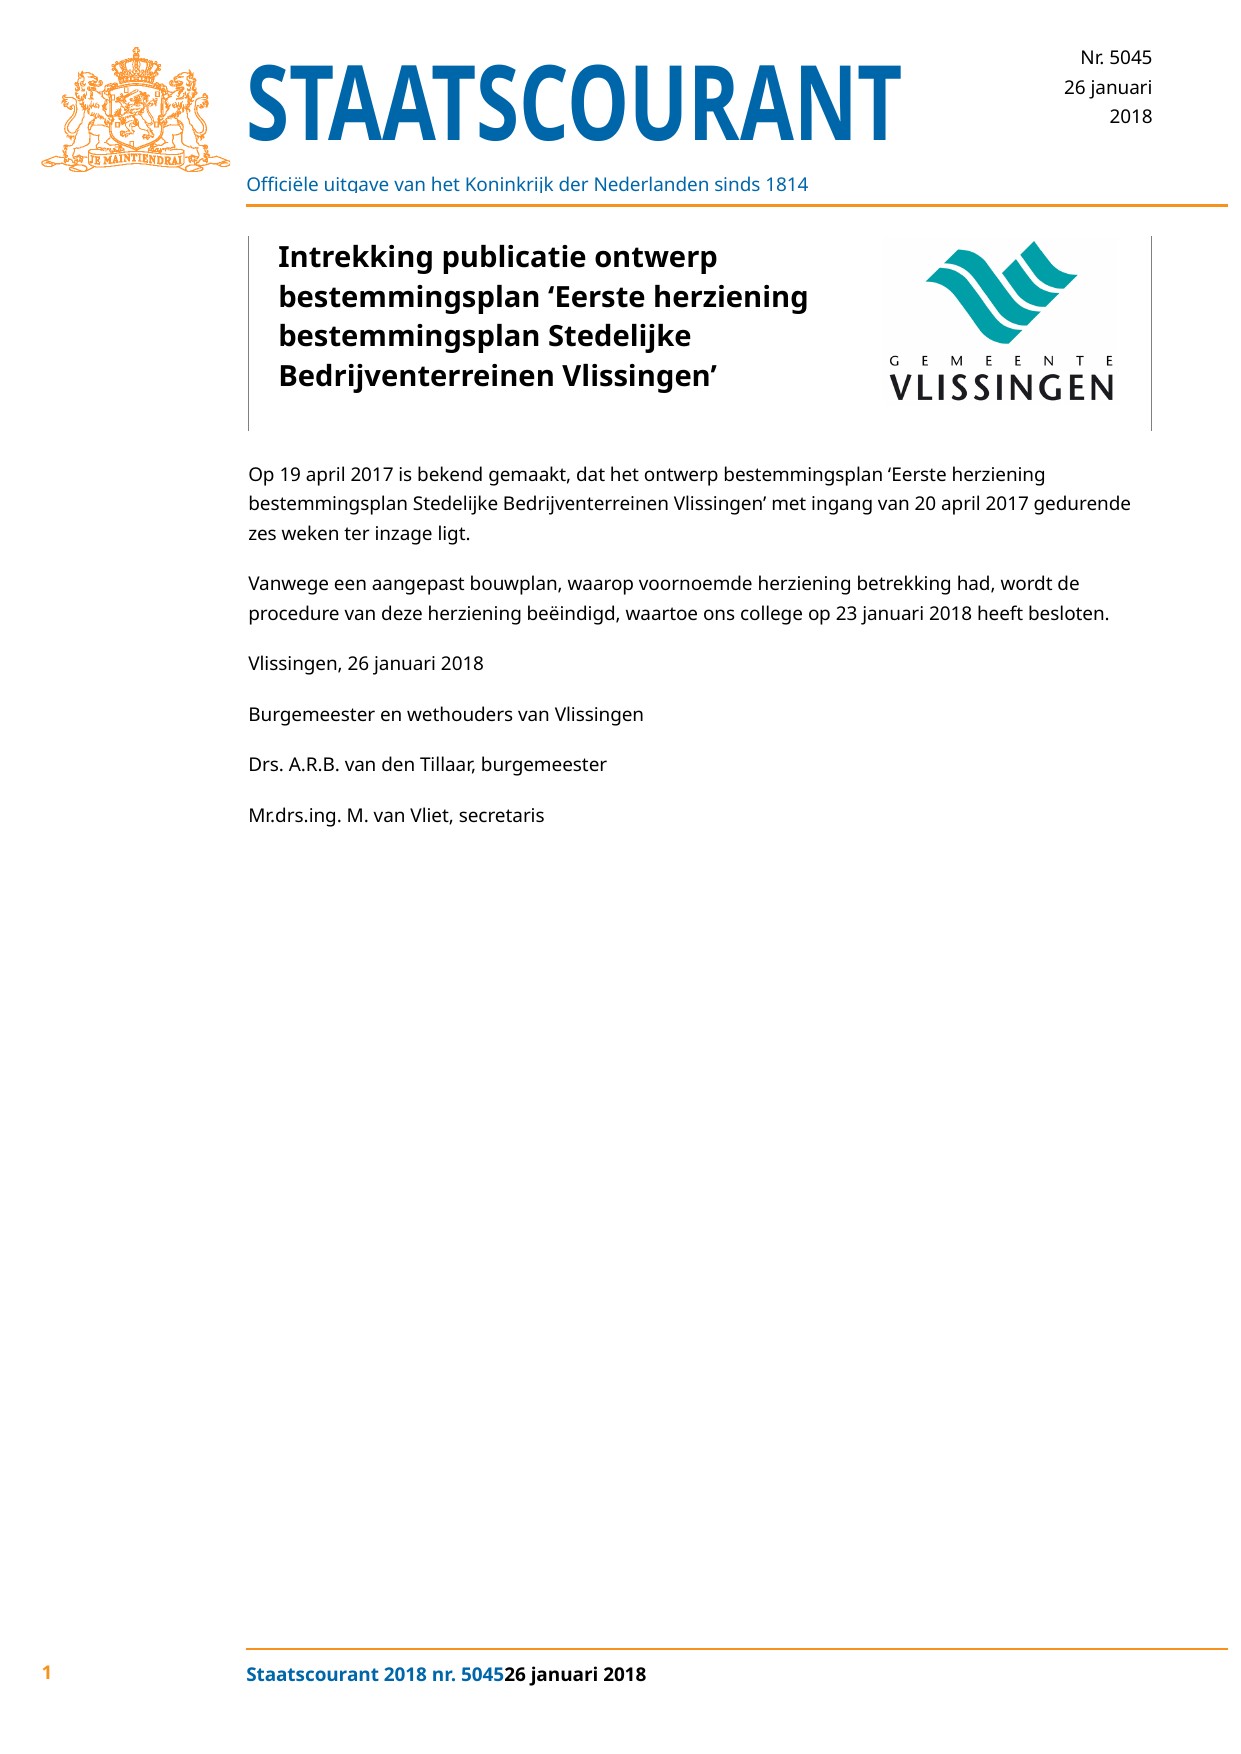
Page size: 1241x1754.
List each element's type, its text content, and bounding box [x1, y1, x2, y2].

table_header Intrekking publicatie ontwerp bestemmingsplan ‘Eerste herziening bestemmingsplan Stedelijke Bedrijventerreinen Vlissingen’ [249, 236, 850, 431]
picture [41, 47, 231, 172]
picture [882, 236, 1119, 406]
text Mr.drs.ing. M. van Vliet, secretaris [248, 802, 1152, 827]
text Drs. A.R.B. van den Tillaar, burgemeester [248, 751, 1152, 777]
text Op 19 april 2017 is bekend gemaakt, dat het ontwerp bestemmingsplan ‘Eerste herziening bestemmingsplan Stedelijke Bedrijventerreinen Vlissingen’ met ingang van 20 april 2017 gedurende zes weken ter inzage ligt. [248, 461, 1152, 546]
table_header [850, 236, 1151, 431]
text Burgemeester en wethouders van Vlissingen [248, 701, 1152, 727]
text Vlissingen, 26 januari 2018 [248, 651, 1152, 676]
text Vanwege een aangepast bouwplan, waarop voornoemde herziening betrekking had, wordt de procedure van deze herziening beëindigd, waartoe ons college op 23 januari 2018 heeft besloten. [248, 571, 1152, 626]
